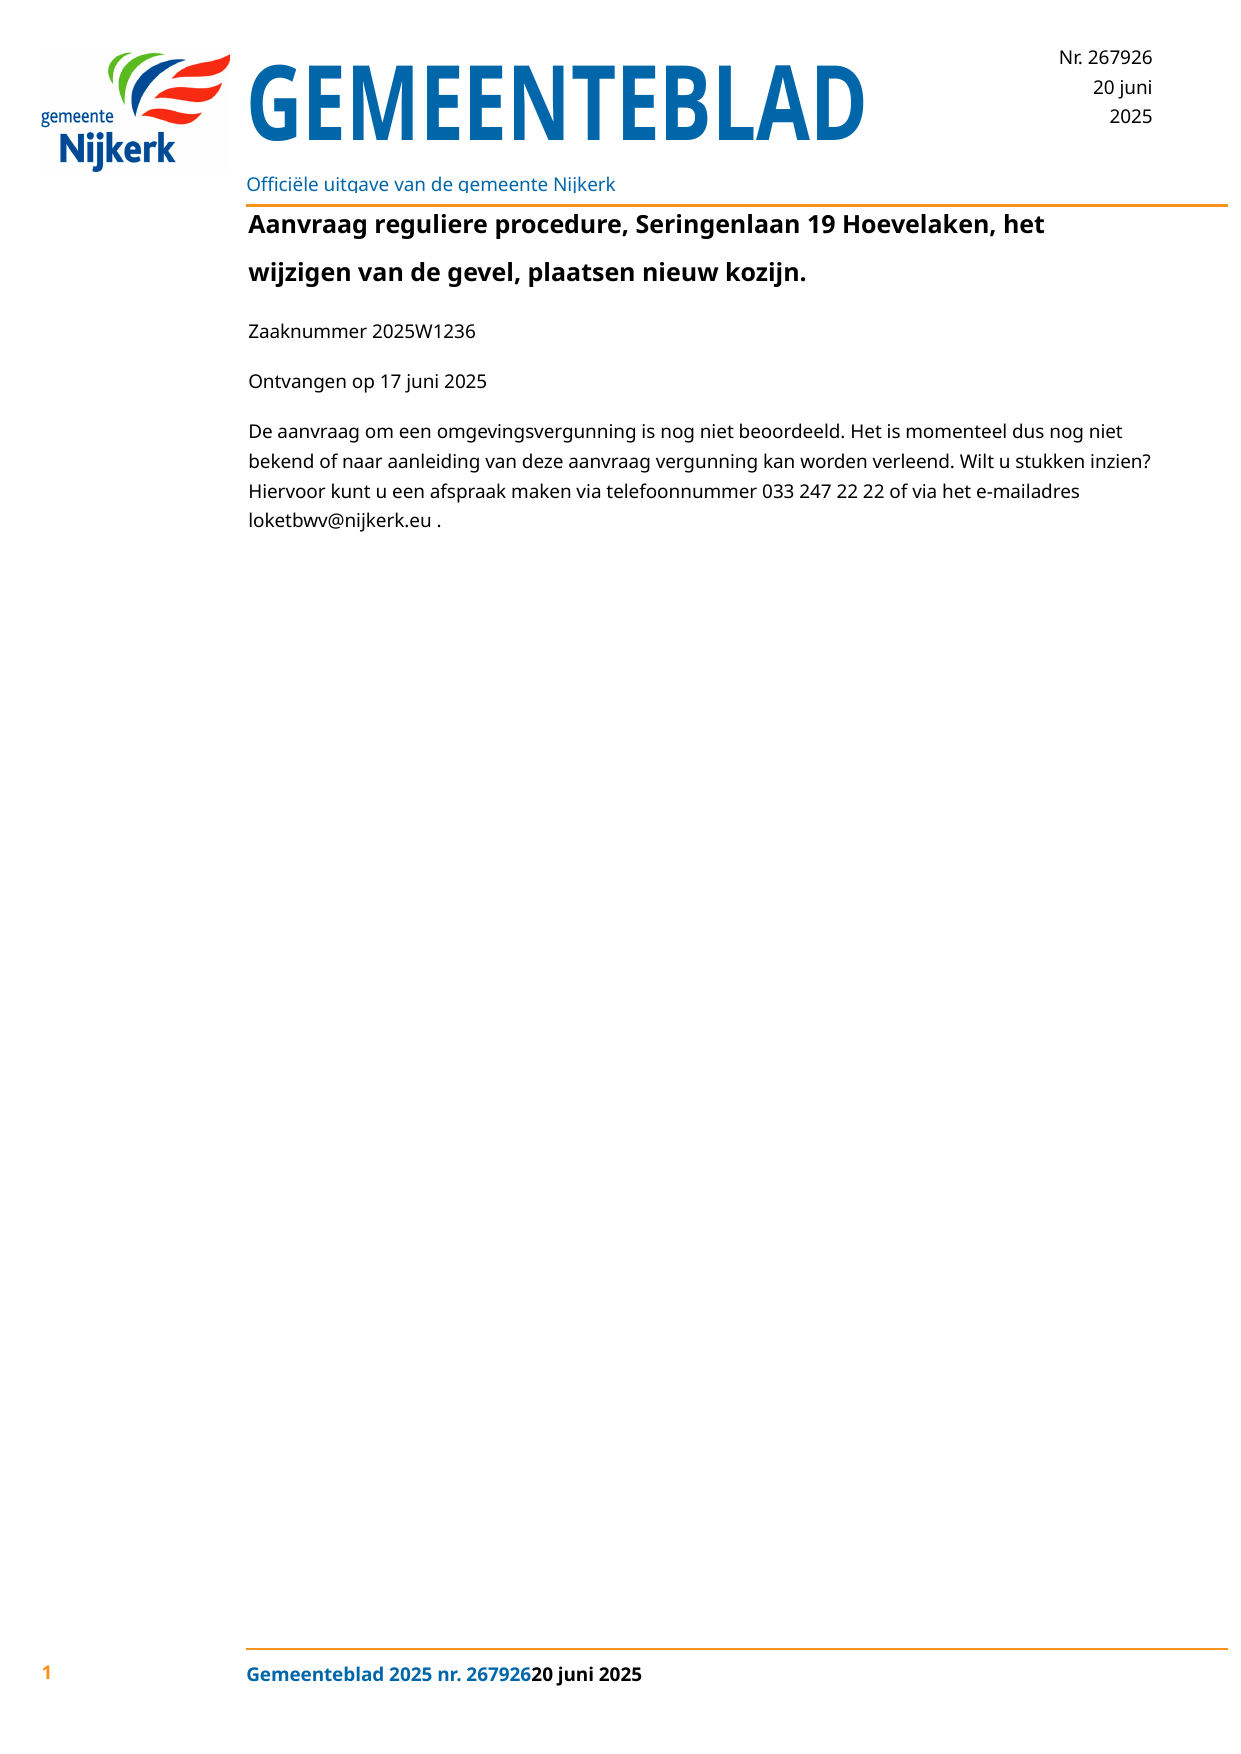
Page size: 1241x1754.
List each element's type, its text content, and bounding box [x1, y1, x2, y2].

text Aanvraag reguliere procedure, Seringenlaan 19 Hoevelaken, het wijzigen van de gevel, plaatsen nieuw kozijn. [248, 207, 1152, 288]
text Zaaknummer 2025W1236 [248, 318, 1152, 344]
picture [41, 47, 231, 172]
text De aanvraag om een omgevingsvergunning is nog niet beoordeeld. Het is momenteel dus nog niet bekend of naar aanleiding van deze aanvraag vergunning kan worden verleend. Wilt u stukken inzien? Hiervoor kunt u een afspraak maken via telefoonnummer 033 247 22 22 of via het e-mailadres loketbwv@nijkerk.eu . [248, 419, 1152, 533]
text Ontvangen op 17 juni 2025 [248, 368, 1152, 394]
